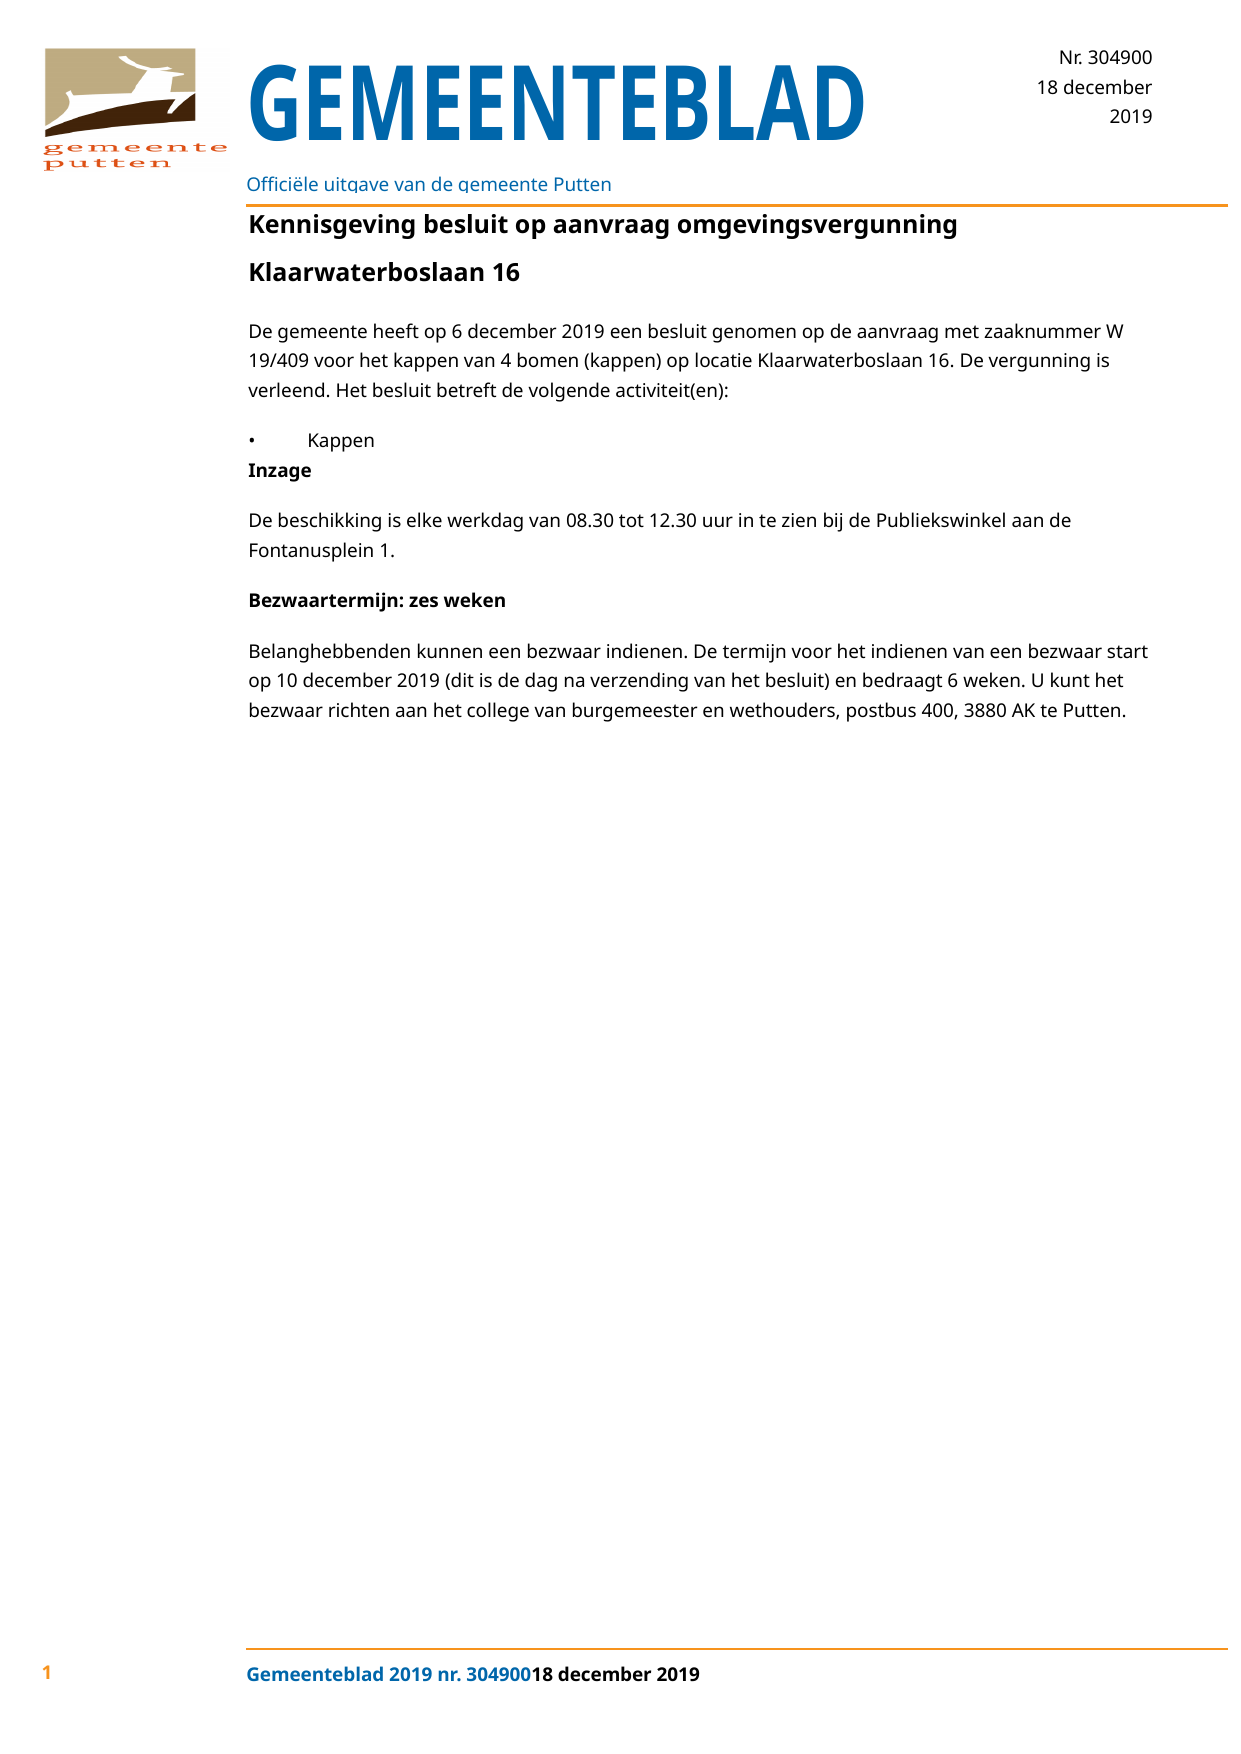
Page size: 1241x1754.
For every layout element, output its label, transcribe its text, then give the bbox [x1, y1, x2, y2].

text Belanghebbenden kunnen een bezwaar indienen. De termijn voor het indienen van een bezwaar start op 10 december 2019 (dit is de dag na verzending van het besluit) en bedraagt 6 weken. U kunt het bezwaar richten aan het college van burgemeester en wethouders, postbus 400, 3880 AK te Putten. [248, 638, 1152, 723]
list Kappen [248, 427, 1152, 453]
picture [41, 47, 231, 172]
text De beschikking is elke werkdag van 08.30 tot 12.30 uur in te zien bij de Publiekswinkel aan de Fontanusplein 1. [248, 507, 1152, 563]
text Kennisgeving besluit op aanvraag omgevingsvergunning Klaarwaterboslaan 16 [248, 207, 1152, 288]
text Bezwaartermijn: zes weken [248, 587, 1152, 613]
text Inzage [248, 457, 1152, 483]
text De gemeente heeft op 6 december 2019 een besluit genomen op de aanvraag met zaaknummer W 19/409 voor het kappen van 4 bomen (kappen) op locatie Klaarwaterboslaan 16. De vergunning is verleend. Het besluit betreft de volgende activiteit(en): [248, 318, 1152, 403]
